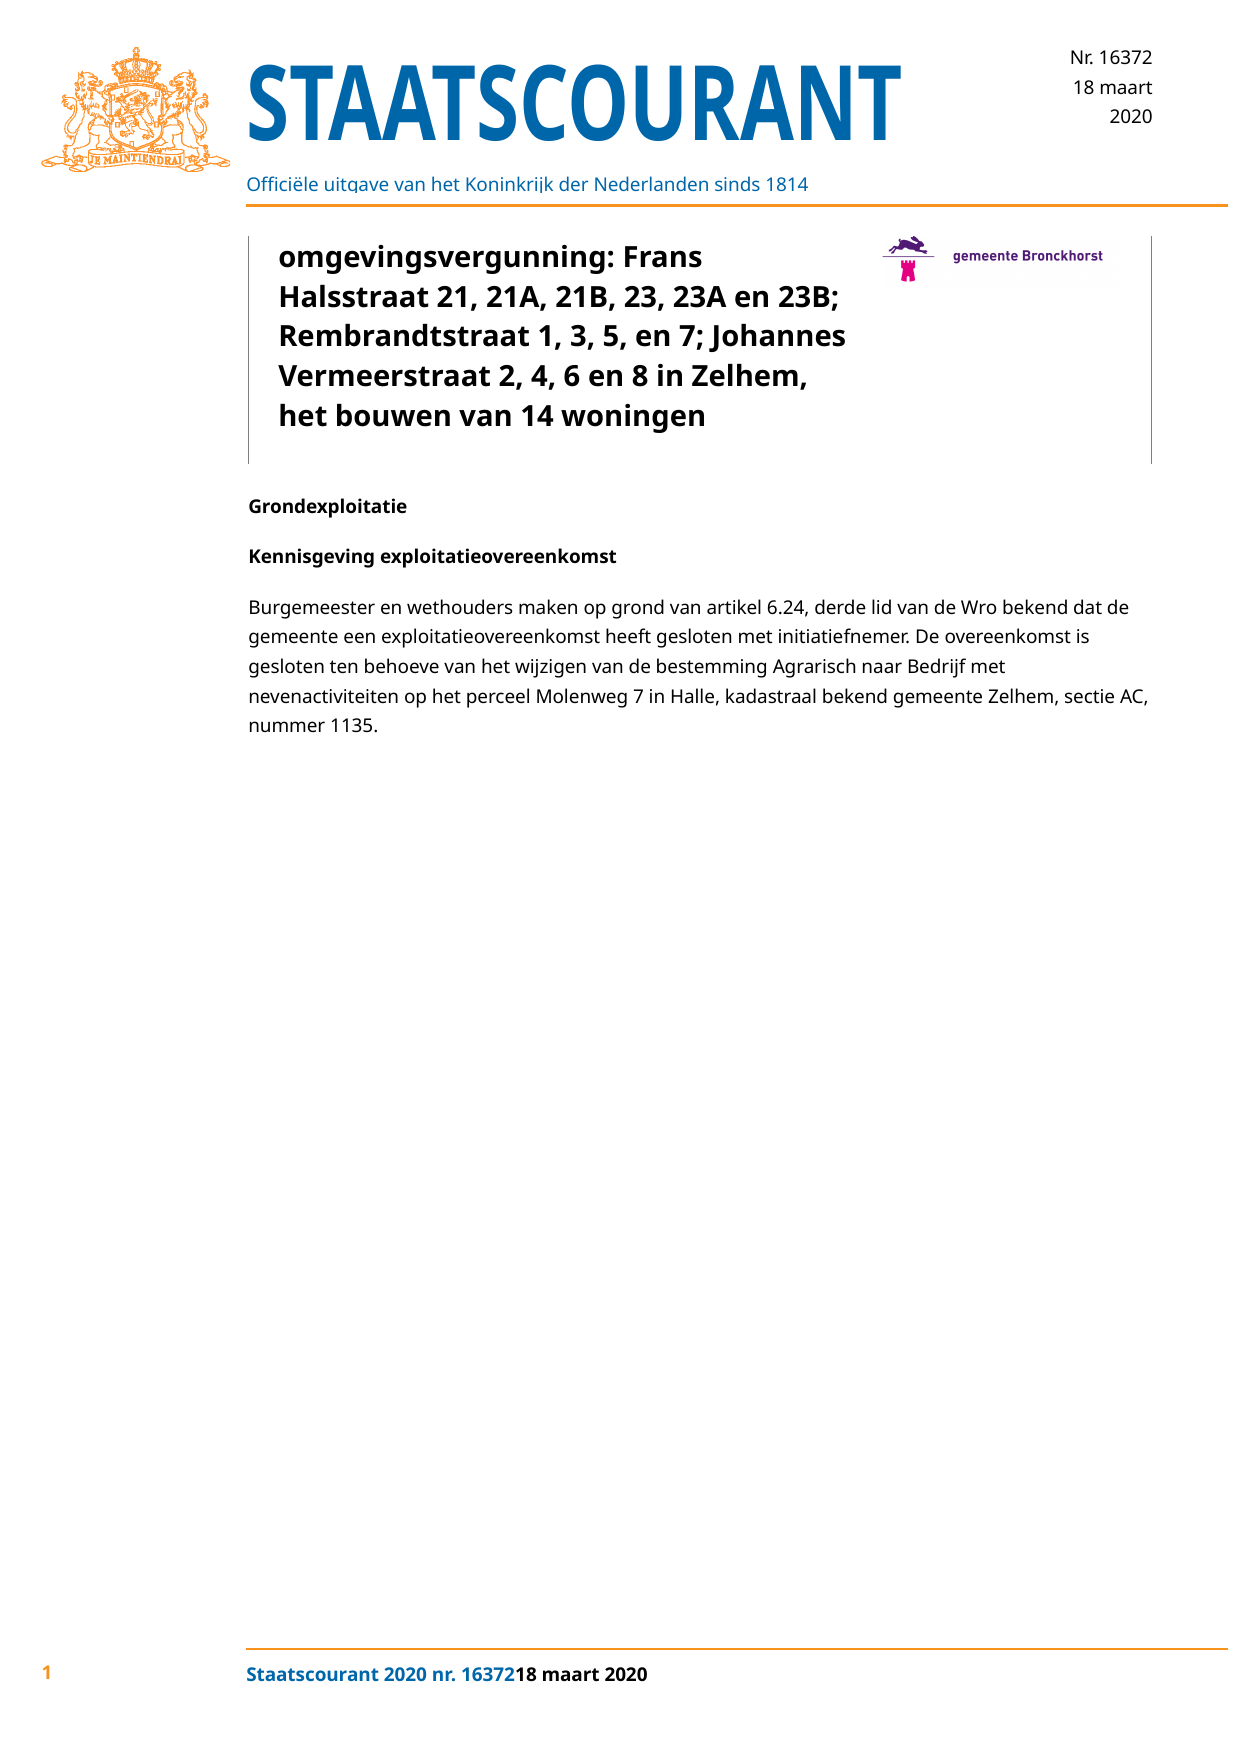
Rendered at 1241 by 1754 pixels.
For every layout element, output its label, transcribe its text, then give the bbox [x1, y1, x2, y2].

table_header [850, 236, 1151, 464]
picture [882, 236, 1119, 289]
text Grondexploitatie [248, 493, 1152, 519]
table_header omgevingsvergunning: Frans Halsstraat 21, 21A, 21B, 23, 23A en 23B; Rembrandtstraat 1, 3, 5, en 7; Johannes Vermeerstraat 2, 4, 6 en 8 in Zelhem, het bouwen van 14 woningen [249, 236, 850, 464]
text Burgemeester en wethouders maken op grond van artikel 6.24, derde lid van de Wro bekend dat de gemeente een exploitatieovereenkomst heeft gesloten met initiatiefnemer. De overeenkomst is gesloten ten behoeve van het wijzigen van de bestemming Agrarisch naar Bedrijf met nevenactiviteiten op het perceel Molenweg 7 in Halle, kadastraal bekend gemeente Zelhem, sectie AC, nummer 1135. [248, 594, 1152, 738]
text Kennisgeving exploitatieovereenkomst [248, 544, 1152, 569]
picture [41, 47, 231, 172]
